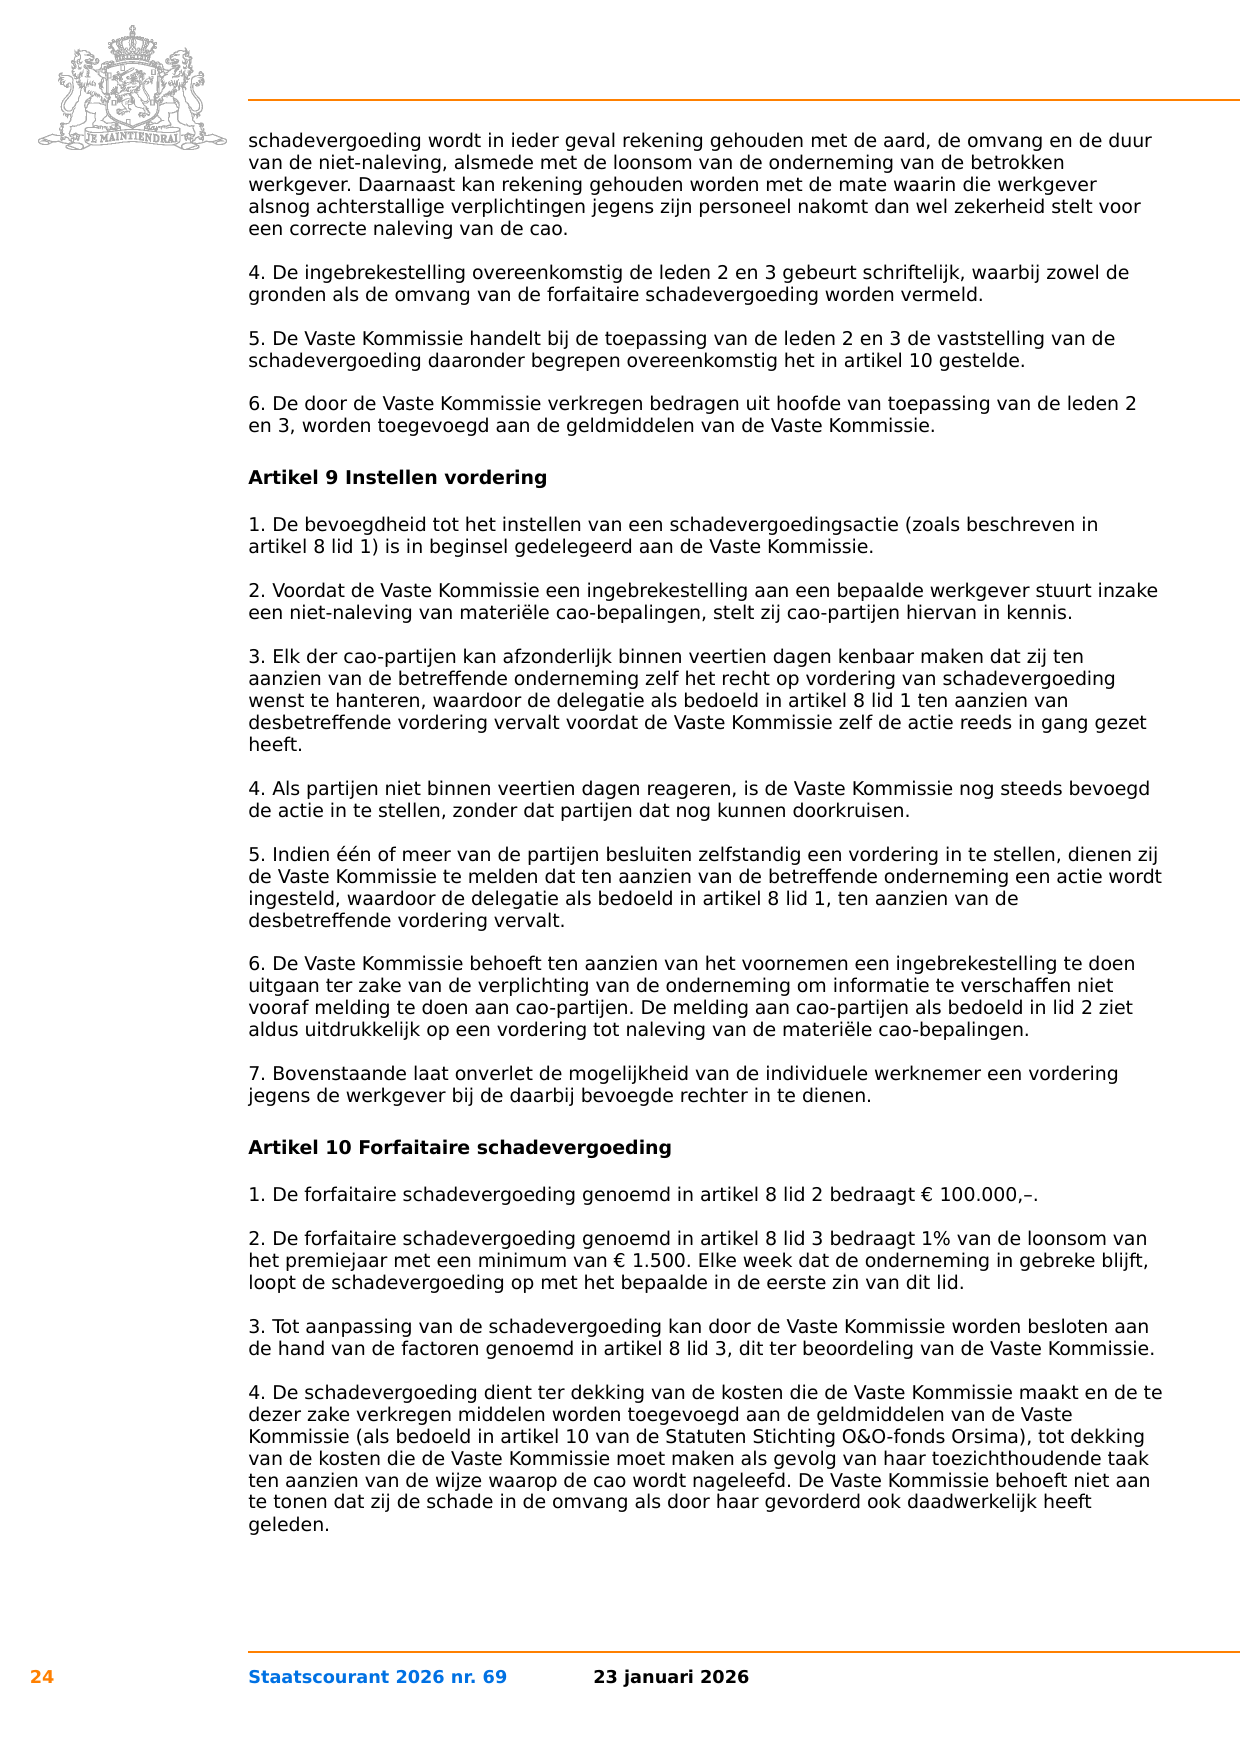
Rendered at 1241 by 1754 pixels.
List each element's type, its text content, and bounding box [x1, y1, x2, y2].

text 4. De ingebrekestelling overeenkomstig de leden 2 en 3 gebeurt schriftelijk, waarbij zowel de gronden als de omvang van de forfaitaire schadevergoeding worden vermeld. [248, 262, 1163, 306]
text 7. Bovenstaande laat onverlet de mogelijkheid van de individuele werknemer een vordering jegens de werkgever bij de daarbij bevoegde rechter in te dienen. [248, 1063, 1163, 1107]
picture [38, 25, 227, 150]
text 2. De forfaitaire schadevergoeding genoemd in artikel 8 lid 3 bedraagt 1% van de loonsom van het premiejaar met een minimum van € 1.500. Elke week dat de onderneming in gebreke blijft, loopt de schadevergoeding op met het bepaalde in de eerste zin van dit lid. [248, 1228, 1163, 1294]
text 6. De Vaste Kommissie behoeft ten aanzien van het voornemen een ingebrekestelling te doen uitgaan ter zake van de verplichting van de onderneming om informatie te verschaffen niet vooraf melding te doen aan cao-partijen. De melding aan cao-partijen als bedoeld in lid 2 ziet aldus uitdrukkelijk op een vordering tot naleving van de materiële cao-bepalingen. [248, 953, 1163, 1041]
text 5. De Vaste Kommissie handelt bij de toepassing van de leden 2 en 3 de vaststelling van de schadevergoeding daaronder begrepen overeenkomstig het in artikel 10 gestelde. [248, 327, 1163, 371]
text 5. Indien één of meer van de partijen besluiten zelfstandig een vordering in te stellen, dienen zij de Vaste Kommissie te melden dat ten aanzien van de betreffende onderneming een actie wordt ingesteld, waardoor de delegatie als bedoeld in artikel 8 lid 1, ten aanzien van de desbetreffende vordering vervalt. [248, 843, 1163, 931]
text 2. Voordat de Vaste Kommissie een ingebrekestelling aan een bepaalde werkgever stuurt inzake een niet-naleving van materiële cao-bepalingen, stelt zij cao-partijen hiervan in kennis. [248, 580, 1163, 624]
text 1. De bevoegdheid tot het instellen van een schadevergoedingsactie (zoals beschreven in artikel 8 lid 1) is in beginsel gedelegeerd aan de Vaste Kommissie. [248, 514, 1163, 558]
text 6. De door de Vaste Kommissie verkregen bedragen uit hoofde van toepassing van de leden 2 en 3, worden toegevoegd aan de geldmiddelen van de Vaste Kommissie. [248, 393, 1163, 437]
text 3. Elk der cao-partijen kan afzonderlijk binnen veertien dagen kenbaar maken dat zij ten aanzien van de betreffende onderneming zelf het recht op vordering van schadevergoeding wenst te hanteren, waardoor de delegatie als bedoeld in artikel 8 lid 1 ten aanzien van desbetreffende vordering vervalt voordat de Vaste Kommissie zelf de actie reeds in gang gezet heeft. [248, 646, 1163, 756]
text 3. Tot aanpassing van de schadevergoeding kan door de Vaste Kommissie worden besloten aan de hand van de factoren genoemd in artikel 8 lid 3, dit ter beoordeling van de Vaste Kommissie. [248, 1316, 1163, 1360]
text 4. Als partijen niet binnen veertien dagen reageren, is de Vaste Kommissie nog steeds bevoegd de actie in te stellen, zonder dat partijen dat nog kunnen doorkruisen. [248, 778, 1163, 822]
subtitle Artikel 10 Forfaitaire schadevergoeding [248, 1137, 1163, 1159]
text 1. De forfaitaire schadevergoeding genoemd in artikel 8 lid 2 bedraagt € 100.000,–. [248, 1184, 1163, 1206]
text 4. De schadevergoeding dient ter dekking van de kosten die de Vaste Kommissie maakt en de te dezer zake verkregen middelen worden toegevoegd aan de geldmiddelen van de Vaste Kommissie (als bedoeld in artikel 10 van de Statuten Stichting O&O-fonds Orsima), tot dekking van de kosten die de Vaste Kommissie moet maken als gevolg van haar toezichthoudende taak ten aanzien van de wijze waarop de cao wordt nageleefd. De Vaste Kommissie behoeft niet aan te tonen dat zij de schade in de omvang als door haar gevorderd ook daadwerkelijk heeft geleden. [248, 1382, 1163, 1535]
text schadevergoeding wordt in ieder geval rekening gehouden met de aard, de omvang en de duur van de niet-naleving, alsmede met de loonsom van de onderneming van de betrokken werkgever. Daarnaast kan rekening gehouden worden met de mate waarin die werkgever alsnog achterstallige verplichtingen jegens zijn personeel nakomt dan wel zekerheid stelt voor een correcte naleving van de cao. [248, 130, 1163, 240]
subtitle Artikel 9 Instellen vordering [248, 467, 1163, 489]
